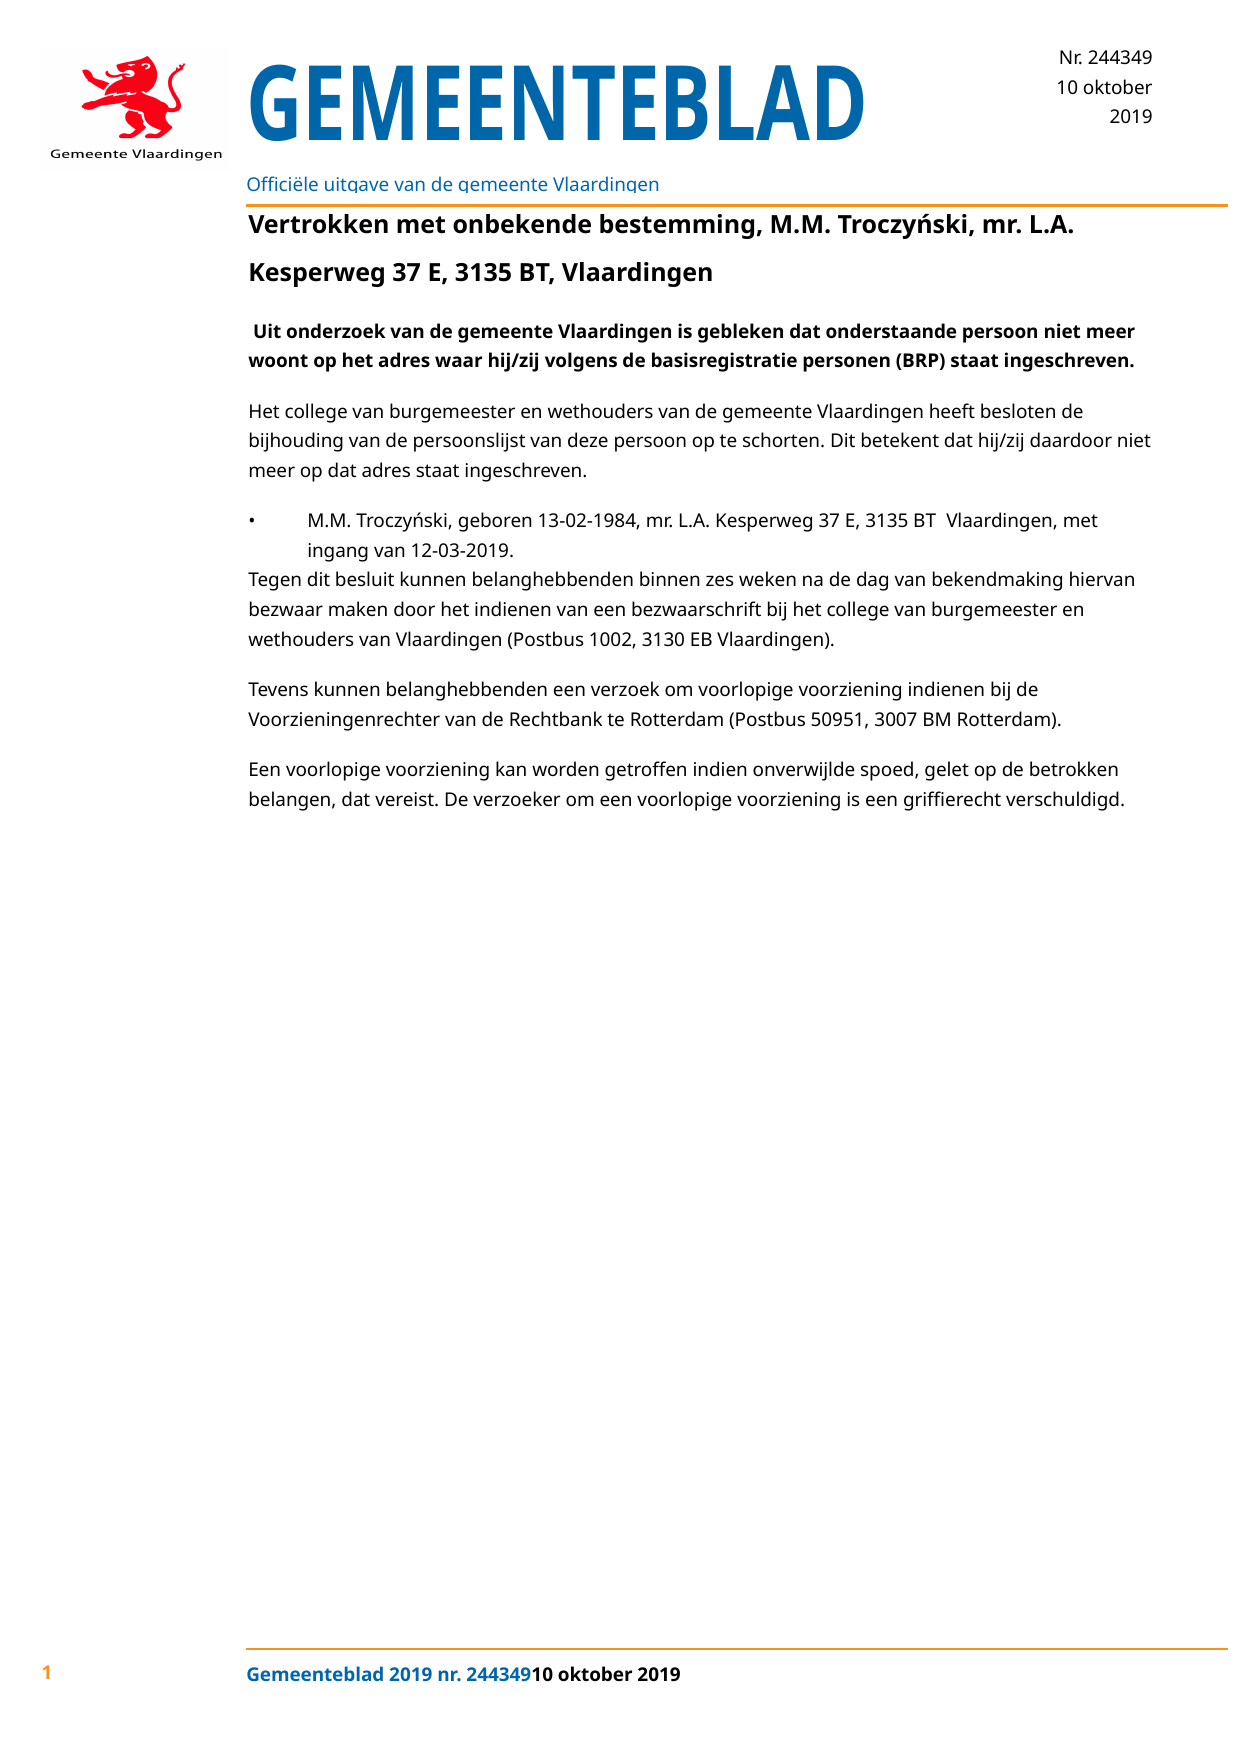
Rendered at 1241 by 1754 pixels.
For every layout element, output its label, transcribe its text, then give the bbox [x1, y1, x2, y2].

list M.M. Troczyński, geboren 13-02-1984, mr. L.A. Kesperweg 37 E, 3135 BT Vlaardingen, met ingang van 12-03-2019. [248, 507, 1152, 563]
text Een voorlopige voorziening kan worden getroffen indien onverwijlde spoed, gelet op de betrokken belangen, dat vereist. De verzoeker om een voorlopige voorziening is een griffierecht verschuldigd. [248, 756, 1152, 812]
text Tevens kunnen belanghebbenden een verzoek om voorlopige voorziening indienen bij de Voorzieningenrechter van de Rechtbank te Rotterdam (Postbus 50951, 3007 BM Rotterdam). [248, 676, 1152, 732]
text Het college van burgemeester en wethouders van de gemeente Vlaardingen heeft besloten de bijhouding van de persoonslijst van deze persoon op te schorten. Dit betekent dat hij/zij daardoor niet meer op dat adres staat ingeschreven. [248, 398, 1152, 483]
picture [41, 47, 231, 172]
text Tegen dit besluit kunnen belanghebbenden binnen zes weken na de dag van bekendmaking hiervan bezwaar maken door het indienen van een bezwaarschrift bij het college van burgemeester en wethouders van Vlaardingen (Postbus 1002, 3130 EB Vlaardingen). [248, 567, 1152, 652]
text Uit onderzoek van de gemeente Vlaardingen is gebleken dat onderstaande persoon niet meer woont op het adres waar hij/zij volgens de basisregistratie personen (BRP) staat ingeschreven. [248, 318, 1152, 373]
text Vertrokken met onbekende bestemming, M.M. Troczyński, mr. L.A. Kesperweg 37 E, 3135 BT, Vlaardingen [248, 207, 1152, 288]
